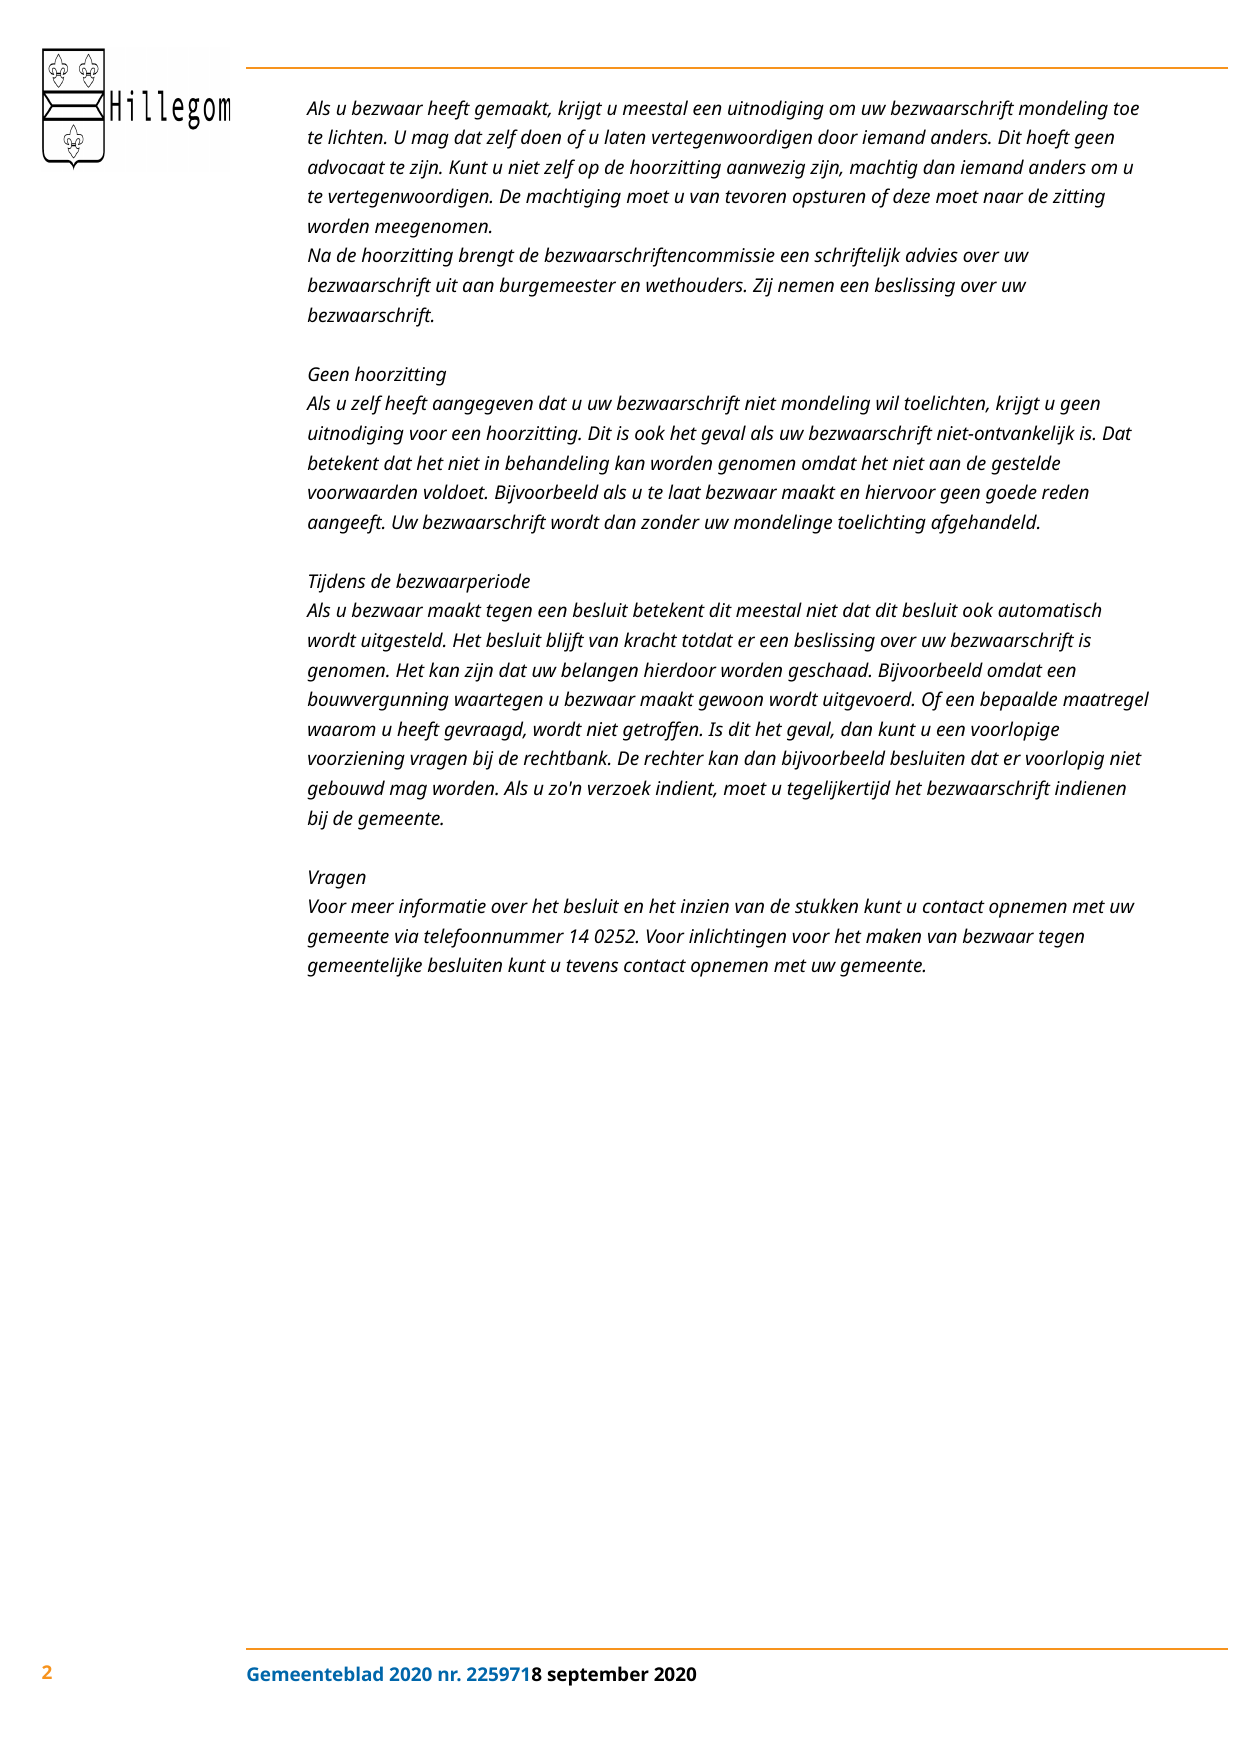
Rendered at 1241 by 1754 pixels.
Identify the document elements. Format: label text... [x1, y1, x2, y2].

list Tijdens de bezwaarperiode [248, 568, 1152, 594]
list Als u bezwaar maakt tegen een besluit betekent dit meestal niet dat dit besluit ook automatisch wordt uitgesteld. Het besluit blijft van kracht totdat er een beslissing over uw bezwaarschrift is genomen. Het kan zijn dat uw belangen hierdoor worden geschaad. Bijvoorbeeld omdat een bouwvergunning waartegen u bezwaar maakt gewoon wordt uitgevoerd. Of een bepaalde maatregel waarom u heeft gevraagd, wordt niet getroffen. Is dit het geval, dan kunt u een voorlopige voorziening vragen bij de rechtbank. De rechter kan dan bijvoorbeeld besluiten dat er voorlopig niet gebouwd mag worden. Als u zo'n verzoek indient, moet u tegelijkertijd het bezwaarschrift indienen bij de gemeente. [248, 598, 1152, 831]
list Geen hoorzitting [248, 361, 1152, 387]
list Als u zelf heeft aangegeven dat u uw bezwaarschrift niet mondeling wil toelichten, krijgt u geen uitnodiging voor een hoorzitting. Dit is ook het geval als uw bezwaarschrift niet-ontvankelijk is. Dat betekent dat het niet in behandeling kan worden genomen omdat het niet aan de gestelde voorwaarden voldoet. Bijvoorbeeld als u te laat bezwaar maakt en hiervoor geen goede reden aangeeft. Uw bezwaarschrift wordt dan zonder uw mondelinge toelichting afgehandeld. [248, 391, 1152, 535]
list Vragen [248, 864, 1152, 890]
list Na de hoorzitting brengt de bezwaarschriftencommissie een schriftelijk advies over uw bezwaarschrift uit aan burgemeester en wethouders. Zij nemen een beslissing over uw bezwaarschrift. [248, 243, 1152, 328]
picture [41, 47, 231, 172]
list Voor meer informatie over het besluit en het inzien van de stukken kunt u contact opnemen met uw gemeente via telefoonnummer 14 0252. Voor inlichtingen voor het maken van bezwaar tegen gemeentelijke besluiten kunt u tevens contact opnemen met uw gemeente. [248, 893, 1152, 978]
list Als u bezwaar heeft gemaakt, krijgt u meestal een uitnodiging om uw bezwaarschrift mondeling toe te lichten. U mag dat zelf doen of u laten vertegenwoordigen door iemand anders. Dit hoeft geen advocaat te zijn. Kunt u niet zelf op de hoorzitting aanwezig zijn, machtig dan iemand anders om u te vertegenwoordigen. De machtiging moet u van tevoren opsturen of deze moet naar de zitting worden meegenomen. [248, 95, 1152, 239]
